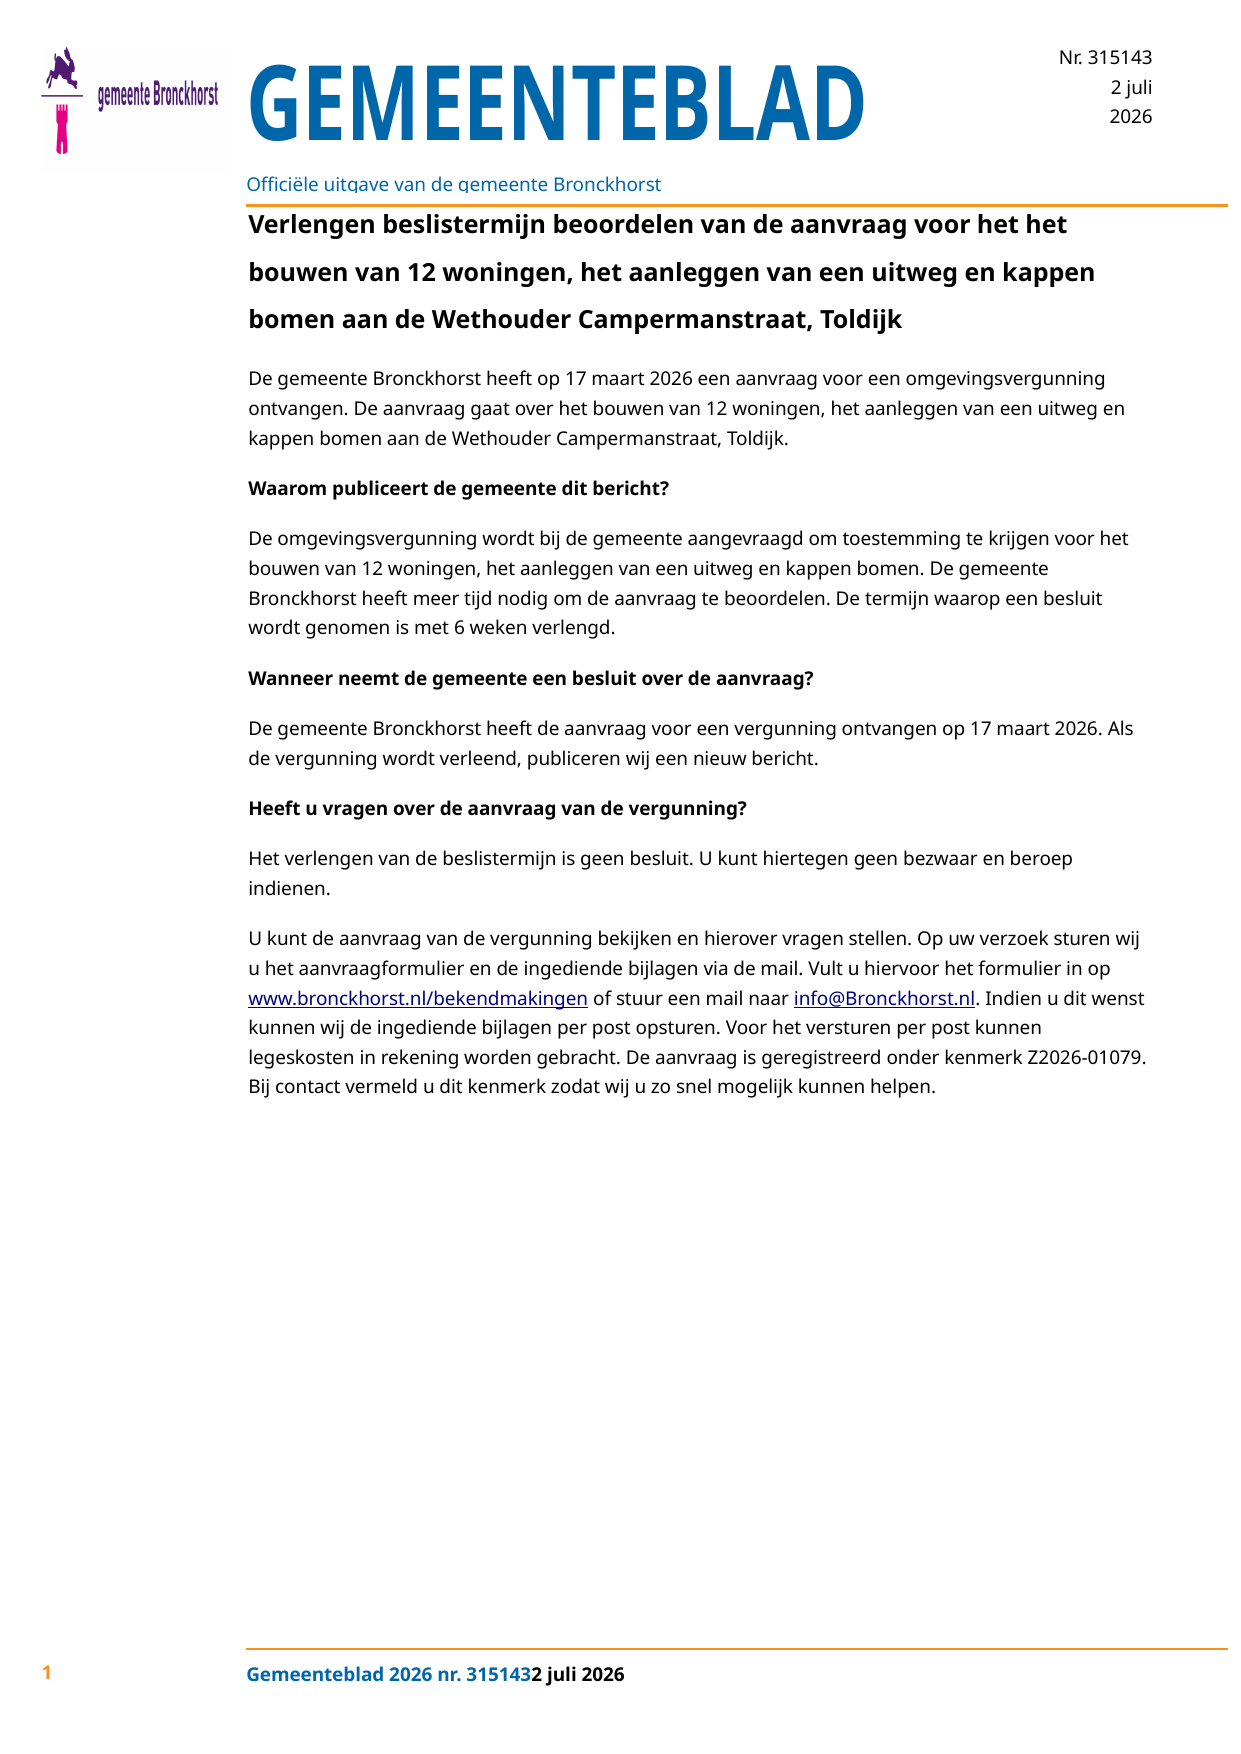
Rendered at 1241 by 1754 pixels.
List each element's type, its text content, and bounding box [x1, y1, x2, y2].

text De gemeente Bronckhorst heeft op 17 maart 2026 een aanvraag voor een omgevingsvergunning ontvangen. De aanvraag gaat over het bouwen van 12 woningen, het aanleggen van een uitweg en kappen bomen aan de Wethouder Campermanstraat, Toldijk. [248, 366, 1152, 450]
text Het verlengen van de beslistermijn is geen besluit. U kunt hiertegen geen bezwaar en beroep indienen. [248, 846, 1152, 901]
text De gemeente Bronckhorst heeft de aanvraag voor een vergunning ontvangen op 17 maart 2026. Als de vergunning wordt verleend, publiceren wij een nieuw bericht. [248, 715, 1152, 770]
text Waarom publiceert de gemeente dit bericht? [248, 475, 1152, 501]
text Heeft u vragen over de aanvraag van de vergunning? [248, 795, 1152, 821]
text Wanneer neemt de gemeente een besluit over de aanvraag? [248, 665, 1152, 690]
picture [41, 47, 231, 172]
text Verlengen beslistermijn beoordelen van de aanvraag voor het het bouwen van 12 woningen, het aanleggen van een uitweg en kappen bomen aan de Wethouder Campermanstraat, Toldijk [248, 207, 1152, 336]
text De omgevingsvergunning wordt bij de gemeente aangevraagd om toestemming te krijgen voor het bouwen van 12 woningen, het aanleggen van een uitweg en kappen bomen. De gemeente Bronckhorst heeft meer tijd nodig om de aanvraag te beoordelen. De termijn waarop een besluit wordt genomen is met 6 weken verlengd. [248, 526, 1152, 640]
text U kunt de aanvraag van de vergunning bekijken en hierover vragen stellen. Op uw verzoek sturen wij u het aanvraagformulier en de ingediende bijlagen via de mail. Vult u hiervoor het formulier in op www.bronckhorst.nl/bekendmakingen of stuur een mail naar info@Bronckhorst.nl. Indien u dit wenst kunnen wij de ingediende bijlagen per post opsturen. Voor het versturen per post kunnen legeskosten in rekening worden gebracht. De aanvraag is geregistreerd onder kenmerk Z2026-01079. Bij contact vermeld u dit kenmerk zodat wij u zo snel mogelijk kunnen helpen. [248, 926, 1152, 1099]
